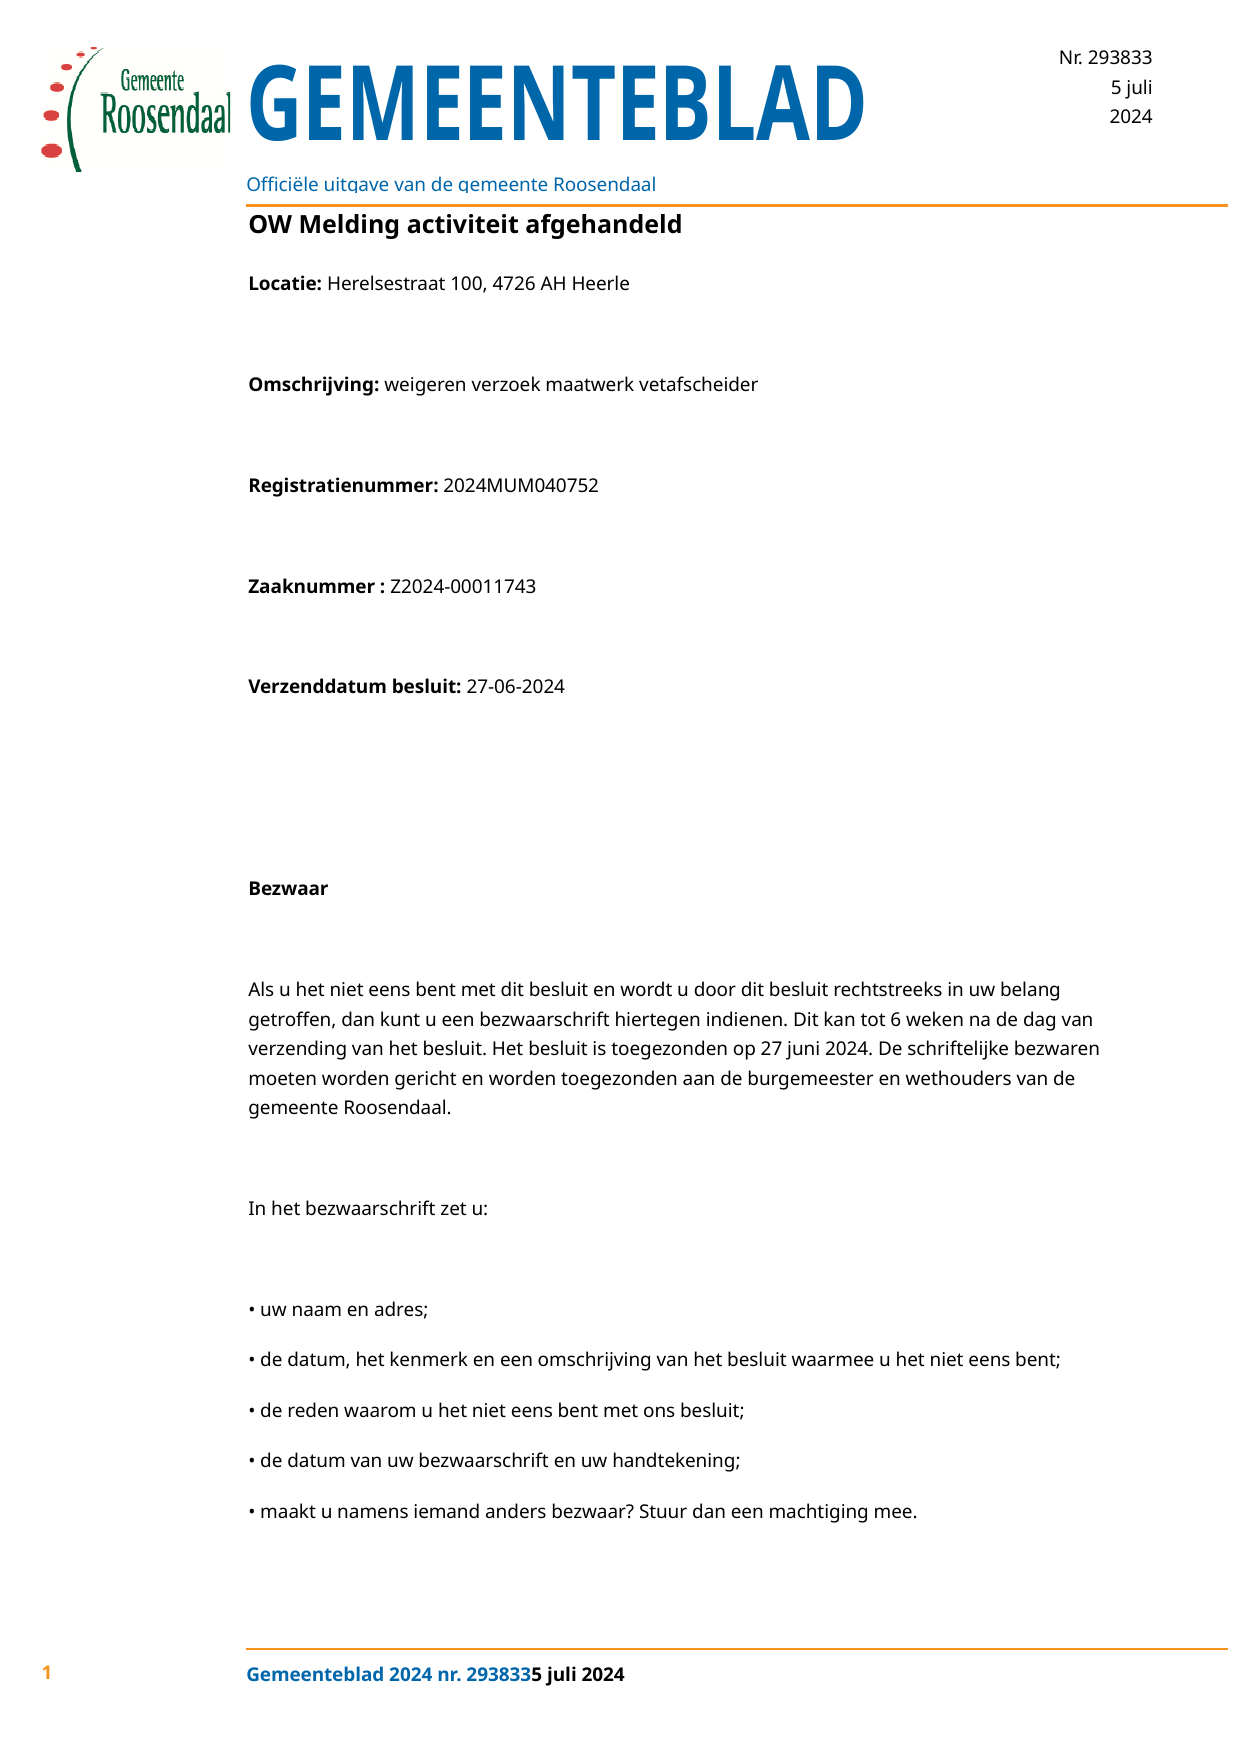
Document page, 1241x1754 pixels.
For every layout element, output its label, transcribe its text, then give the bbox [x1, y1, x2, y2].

text Verzenddatum besluit: 27-06-2024 [248, 674, 1152, 699]
text • maakt u namens iemand anders bezwaar? Stuur dan een machtiging mee. [248, 1498, 1152, 1523]
text Bezwaar [248, 875, 1152, 901]
text Registratienummer: 2024MUM040752 [248, 472, 1152, 498]
text In het bezwaarschrift zet u: [248, 1195, 1152, 1221]
text Omschrijving: weigeren verzoek maatwerk vetafscheider [248, 371, 1152, 397]
text • uw naam en adres; [248, 1296, 1152, 1322]
text Zaaknummer : Z2024-00011743 [248, 573, 1152, 598]
text Als u het niet eens bent met dit besluit en wordt u door dit besluit rechtstreeks in uw belang getroffen, dan kunt u een bezwaarschrift hiertegen indienen. Dit kan tot 6 weken na de dag van verzending van het besluit. Het besluit is toegezonden op 27 juni 2024. De schriftelijke bezwaren moeten worden gericht en worden toegezonden aan de burgemeester en wethouders van de gemeente Roosendaal. [248, 976, 1152, 1120]
text • de reden waarom u het niet eens bent met ons besluit; [248, 1397, 1152, 1423]
text Locatie: Herelsestraat 100, 4726 AH Heerle [248, 270, 1152, 296]
picture [41, 47, 231, 172]
text • de datum, het kenmerk en een omschrijving van het besluit waarmee u het niet eens bent; [248, 1347, 1152, 1372]
text • de datum van uw bezwaarschrift en uw handtekening; [248, 1447, 1152, 1473]
text OW Melding activiteit afgehandeld [248, 207, 1152, 241]
